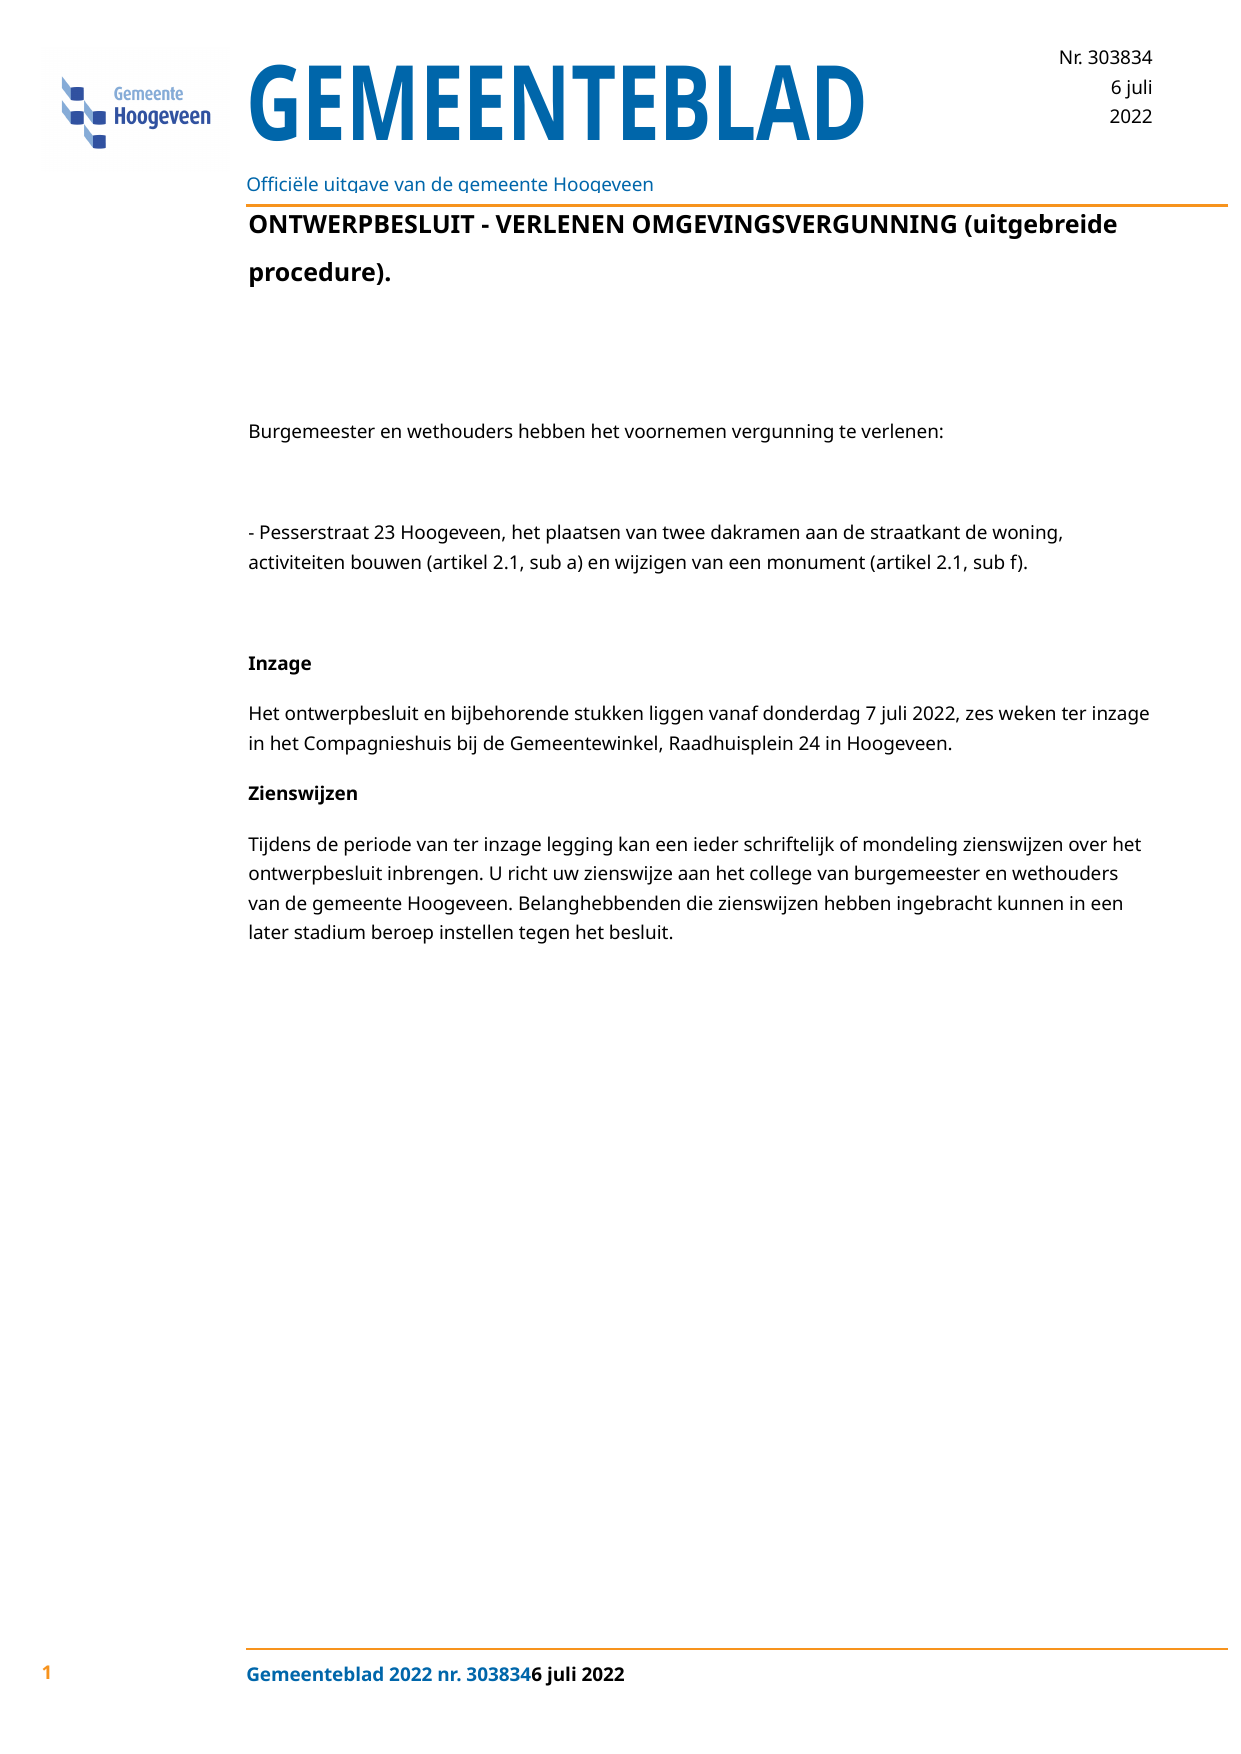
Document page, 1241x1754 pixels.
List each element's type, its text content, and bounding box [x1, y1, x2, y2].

text Tijdens de periode van ter inzage legging kan een ieder schriftelijk of mondeling zienswijzen over het ontwerpbesluit inbrengen. U richt uw zienswijze aan het college van burgemeester en wethouders van de gemeente Hoogeveen. Belanghebbenden die zienswijzen hebben ingebracht kunnen in een later stadium beroep instellen tegen het besluit. [248, 831, 1152, 945]
text Burgemeester en wethouders hebben het voornemen vergunning te verlenen: [248, 419, 1152, 444]
text ONTWERPBESLUIT - VERLENEN OMGEVINGSVERGUNNING (uitgebreide procedure). [248, 207, 1152, 288]
picture [41, 47, 231, 172]
text - Pesserstraat 23 Hoogeveen, het plaatsen van twee dakramen aan de straatkant de woning, activiteiten bouwen (artikel 2.1, sub a) en wijzigen van een monument (artikel 2.1, sub f). [248, 519, 1152, 575]
text Inzage [248, 650, 1152, 676]
text Het ontwerpbesluit en bijbehorende stukken liggen vanaf donderdag 7 juli 2022, zes weken ter inzage in het Compagnieshuis bij de Gemeentewinkel, Raadhuisplein 24 in Hoogeveen. [248, 700, 1152, 756]
text Zienswijzen [248, 780, 1152, 806]
